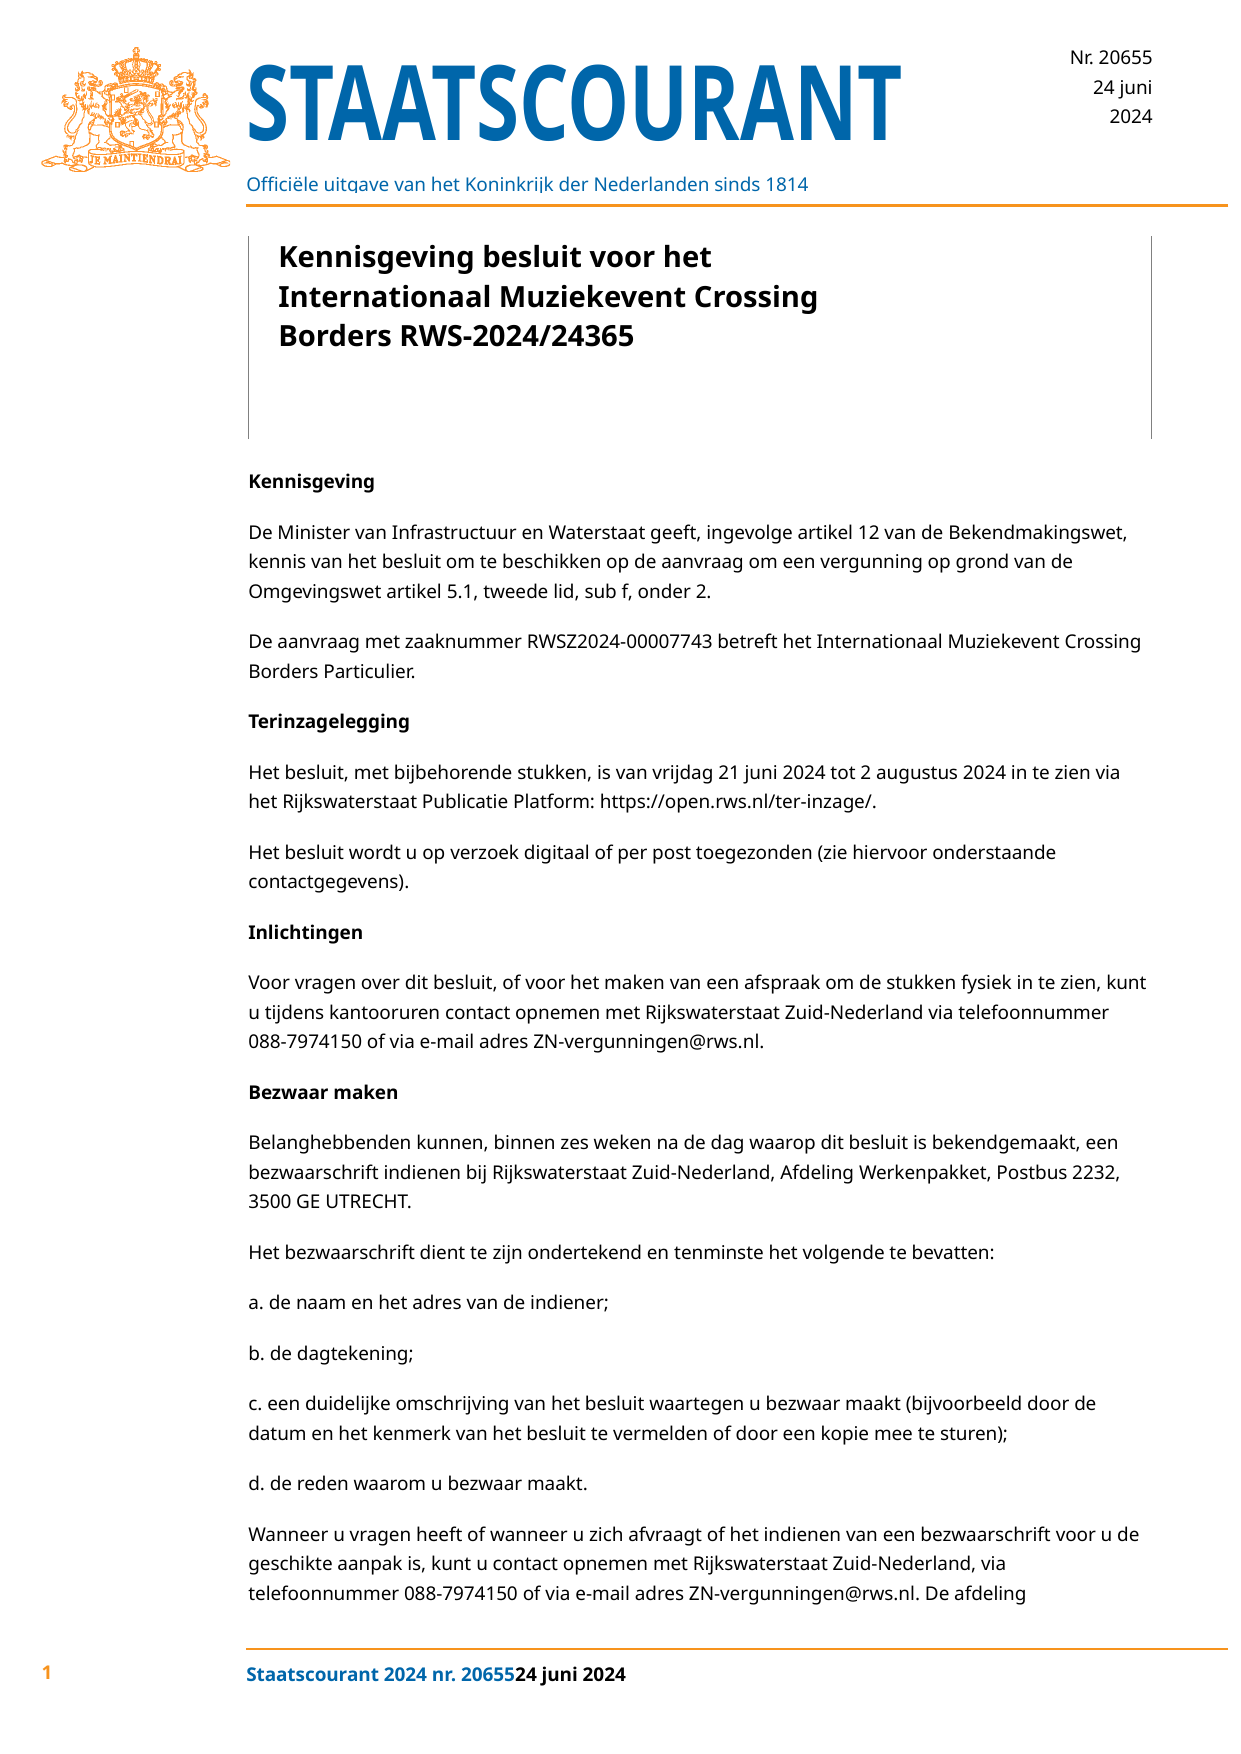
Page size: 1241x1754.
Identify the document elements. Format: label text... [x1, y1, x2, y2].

text Het besluit wordt u op verzoek digitaal of per post toegezonden (zie hiervoor onderstaande contactgegevens). [248, 839, 1152, 894]
text Belanghebbenden kunnen, binnen zes weken na de dag waarop dit besluit is bekendgemaakt, een bezwaarschrift indienen bij Rijkswaterstaat Zuid-Nederland, Afdeling Werkenpakket, Postbus 2232, 3500 GE UTRECHT. [248, 1129, 1152, 1214]
text c. een duidelijke omschrijving van het besluit waartegen u bezwaar maakt (bijvoorbeeld door de datum en het kenmerk van het besluit te vermelden of door een kopie mee te sturen); [248, 1390, 1152, 1446]
text d. de reden waarom u bezwaar maakt. [248, 1470, 1152, 1496]
text Voor vragen over dit besluit, of voor het maken van een afspraak om de stukken fysiek in te zien, kunt u tijdens kantooruren contact opnemen met Rijkswaterstaat Zuid-Nederland via telefoonnummer 088-7974150 of via e-mail adres ZN-vergunningen@rws.nl. [248, 969, 1152, 1054]
text b. de dagtekening; [248, 1340, 1152, 1366]
table_header [850, 414, 1151, 439]
picture [41, 47, 231, 172]
text Bezwaar maken [248, 1079, 1152, 1105]
text Het bezwaarschrift dient te zijn ondertekend en tenminste het volgende te bevatten: [248, 1239, 1152, 1265]
table_header [850, 236, 912, 413]
picture [912, 236, 1090, 414]
text a. de naam en het adres van de indiener; [248, 1289, 1152, 1315]
text De Minister van Infrastructuur en Waterstaat geeft, ingevolge artikel 12 van de Bekendmakingswet, kennis van het besluit om te beschikken op de aanvraag om een vergunning op grond van de Omgevingswet artikel 5.1, tweede lid, sub f, onder 2. [248, 519, 1152, 604]
text Het besluit, met bijbehorende stukken, is van vrijdag 21 juni 2024 tot 2 augustus 2024 in te zien via het Rijkswaterstaat Publicatie Platform: https://open.rws.nl/ter-inzage/. [248, 759, 1152, 814]
text Terinzagelegging [248, 709, 1152, 734]
text Inlichtingen [248, 919, 1152, 945]
table_header Kennisgeving besluit voor het Internationaal Muziekevent Crossing Borders RWS-2024/24365 [249, 236, 850, 439]
table_header [1090, 236, 1151, 413]
text De aanvraag met zaaknummer RWSZ2024-00007743 betreft het Internationaal Muziekevent Crossing Borders Particulier. [248, 629, 1152, 684]
text Kennisgeving [248, 469, 1152, 494]
text Wanneer u vragen heeft of wanneer u zich afvraagt of het indienen van een bezwaarschrift voor u de geschikte aanpak is, kunt u contact opnemen met Rijkswaterstaat Zuid-Nederland, via telefoonnummer 088-7974150 of via e-mail adres ZN-vergunningen@rws.nl. De afdeling [248, 1521, 1152, 1606]
